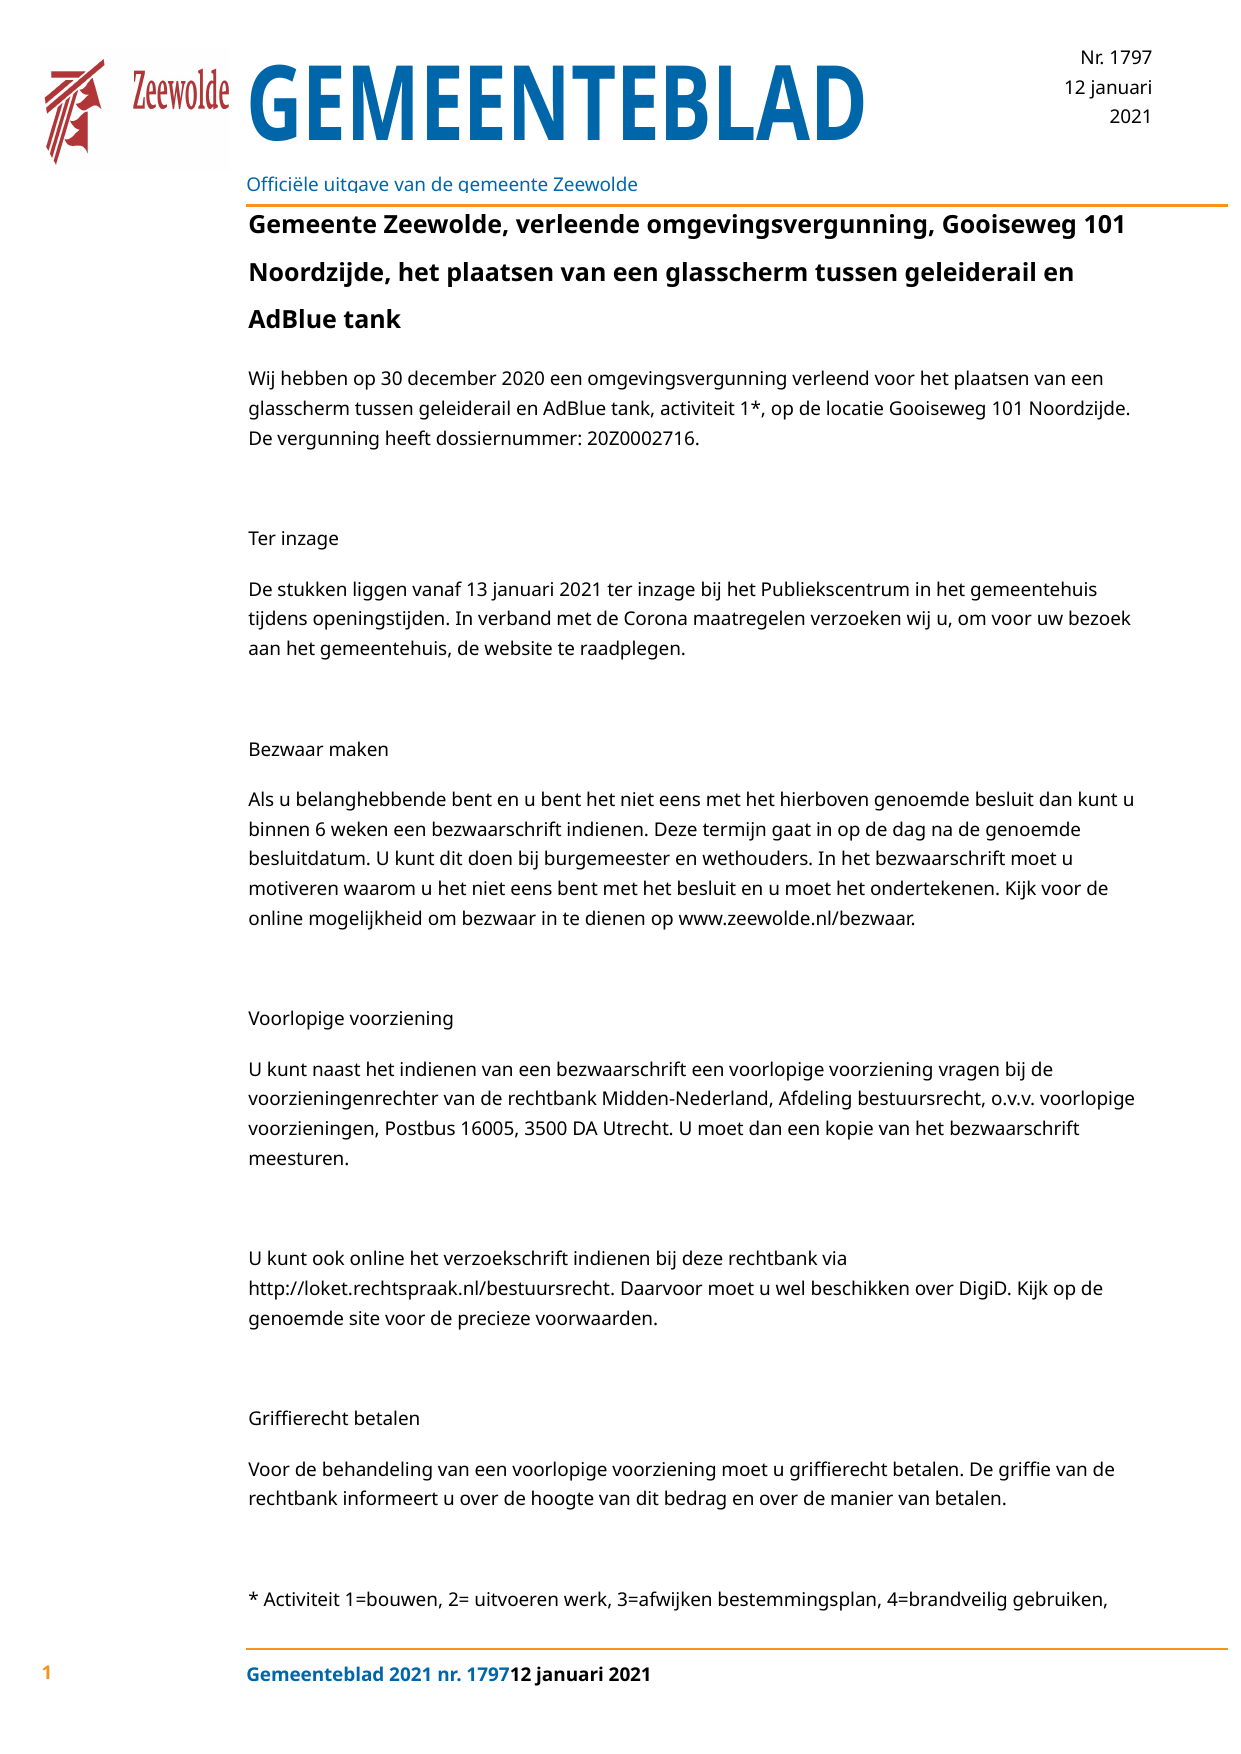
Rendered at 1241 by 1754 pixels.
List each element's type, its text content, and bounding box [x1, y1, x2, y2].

text Voor de behandeling van een voorlopige voorziening moet u griffierecht betalen. De griffie van de rechtbank informeert u over de hoogte van dit bedrag en over de manier van betalen. [248, 1456, 1152, 1511]
text Bezwaar maken [248, 736, 1152, 762]
text U kunt naast het indienen van een bezwaarschrift een voorlopige voorziening vragen bij de voorzieningenrechter van de rechtbank Midden-Nederland, Afdeling bestuursrecht, o.v.v. voorlopige voorzieningen, Postbus 16005, 3500 DA Utrecht. U moet dan een kopie van het bezwaarschrift meesturen. [248, 1056, 1152, 1170]
text De stukken liggen vanaf 13 januari 2021 ter inzage bij het Publiekscentrum in het gemeentehuis tijdens openingstijden. In verband met de Corona maatregelen verzoeken wij u, om voor uw bezoek aan het gemeentehuis, de website te raadplegen. [248, 576, 1152, 661]
text U kunt ook online het verzoekschrift indienen bij deze rechtbank via http://loket.rechtspraak.nl/bestuursrecht. Daarvoor moet u wel beschikken over DigiD. Kijk op de genoemde site voor de precieze voorwaarden. [248, 1246, 1152, 1330]
text Gemeente Zeewolde, verleende omgevingsvergunning, Gooiseweg 101 Noordzijde, het plaatsen van een glasscherm tussen geleiderail en AdBlue tank [248, 207, 1152, 336]
text Als u belanghebbende bent en u bent het niet eens met het hierboven genoemde besluit dan kunt u binnen 6 weken een bezwaarschrift indienen. Deze termijn gaat in op de dag na de genoemde besluitdatum. U kunt dit doen bij burgemeester en wethouders. In het bezwaarschrift moet u motiveren waarom u het niet eens bent met het besluit en u moet het ondertekenen. Kijk voor de online mogelijkheid om bezwaar in te dienen op www.zeewolde.nl/bezwaar. [248, 786, 1152, 930]
text Ter inzage [248, 526, 1152, 551]
text Voorlopige voorziening [248, 1006, 1152, 1031]
text Wij hebben op 30 december 2020 een omgevingsvergunning verleend voor het plaatsen van een glasscherm tussen geleiderail en AdBlue tank, activiteit 1*, op de locatie Gooiseweg 101 Noordzijde. De vergunning heeft dossiernummer: 20Z0002716. [248, 366, 1152, 450]
picture [41, 47, 231, 172]
text Griffierecht betalen [248, 1406, 1152, 1431]
text * Activiteit 1=bouwen, 2= uitvoeren werk, 3=afwijken bestemmingsplan, 4=brandveilig gebruiken, [248, 1586, 1152, 1612]
